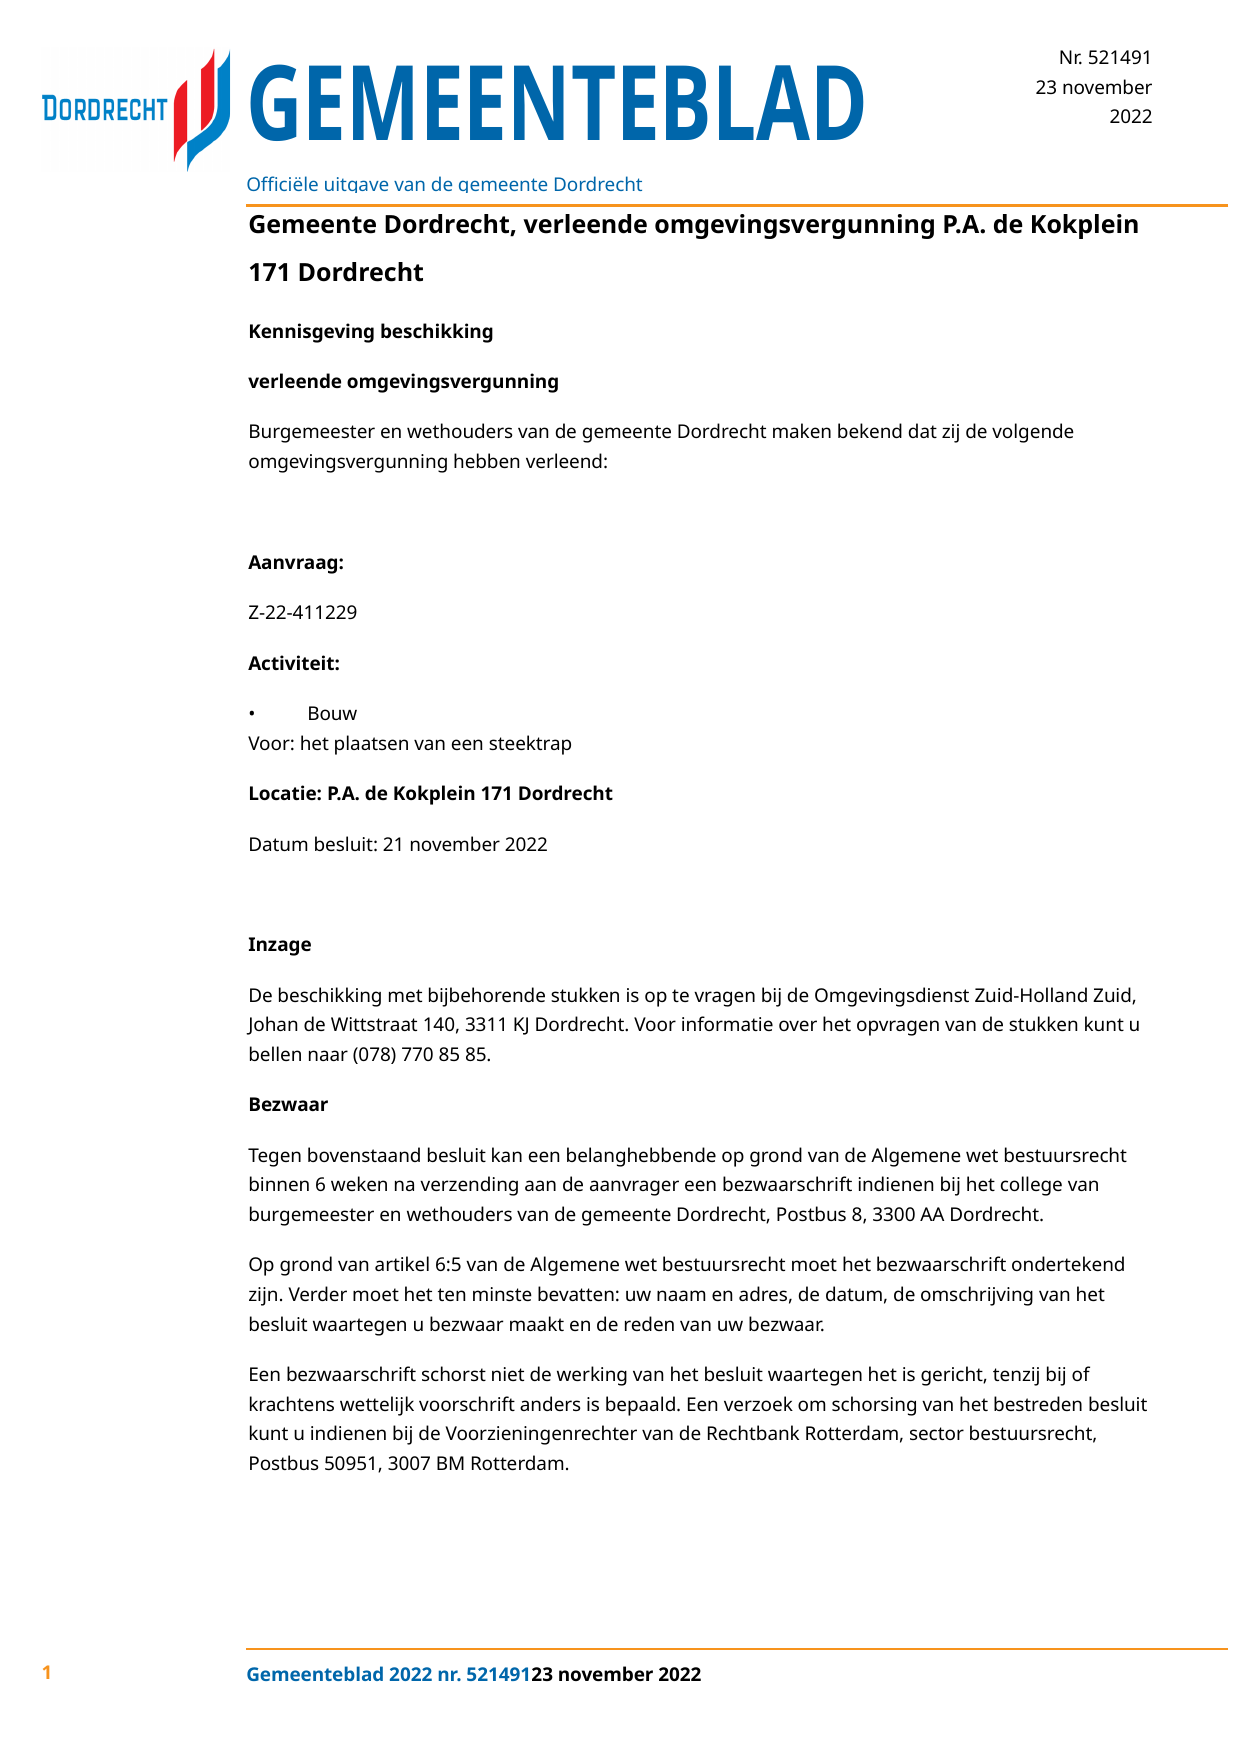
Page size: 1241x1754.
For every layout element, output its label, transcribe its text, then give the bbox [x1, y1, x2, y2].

text Aanvraag: [248, 549, 1152, 575]
text Burgemeester en wethouders van de gemeente Dordrecht maken bekend dat zij de volgende omgevingsvergunning hebben verleend: [248, 419, 1152, 474]
text Inzage [248, 932, 1152, 957]
text Z-22-411229 [248, 599, 1152, 625]
text Bezwaar [248, 1092, 1152, 1117]
text De beschikking met bijbehorende stukken is op te vragen bij de Omgevingsdienst Zuid-Holland Zuid, Johan de Wittstraat 140, 3311 KJ Dordrecht. Voor informatie over het opvragen van de stukken kunt u bellen naar (078) 770 85 85. [248, 982, 1152, 1067]
text Locatie: P.A. de Kokplein 171 Dordrecht [248, 780, 1152, 806]
text Gemeente Dordrecht, verleende omgevingsvergunning P.A. de Kokplein 171 Dordrecht [248, 207, 1152, 288]
text Tegen bovenstaand besluit kan een belanghebbende op grond van de Algemene wet bestuursrecht binnen 6 weken na verzending aan de aanvrager een bezwaarschrift indienen bij het college van burgemeester en wethouders van de gemeente Dordrecht, Postbus 8, 3300 AA Dordrecht. [248, 1142, 1152, 1227]
text Activiteit: [248, 650, 1152, 676]
text verleende omgevingsvergunning [248, 368, 1152, 394]
list Bouw [248, 700, 1152, 726]
text Een bezwaarschrift schorst niet de werking van het besluit waartegen het is gericht, tenzij bij of krachtens wettelijk voorschrift anders is bepaald. Een verzoek om schorsing van het bestreden besluit kunt u indienen bij de Voorzieningenrechter van de Rechtbank Rotterdam, sector bestuursrecht, Postbus 50951, 3007 BM Rotterdam. [248, 1361, 1152, 1476]
text Voor: het plaatsen van een steektrap [248, 730, 1152, 756]
text Kennisgeving beschikking [248, 318, 1152, 344]
picture [41, 47, 231, 172]
text Op grond van artikel 6:5 van de Algemene wet bestuursrecht moet het bezwaarschrift ondertekend zijn. Verder moet het ten minste bevatten: uw naam en adres, de datum, de omschrijving van het besluit waartegen u bezwaar maakt en de reden van uw bezwaar. [248, 1252, 1152, 1337]
text Datum besluit: 21 november 2022 [248, 831, 1152, 857]
